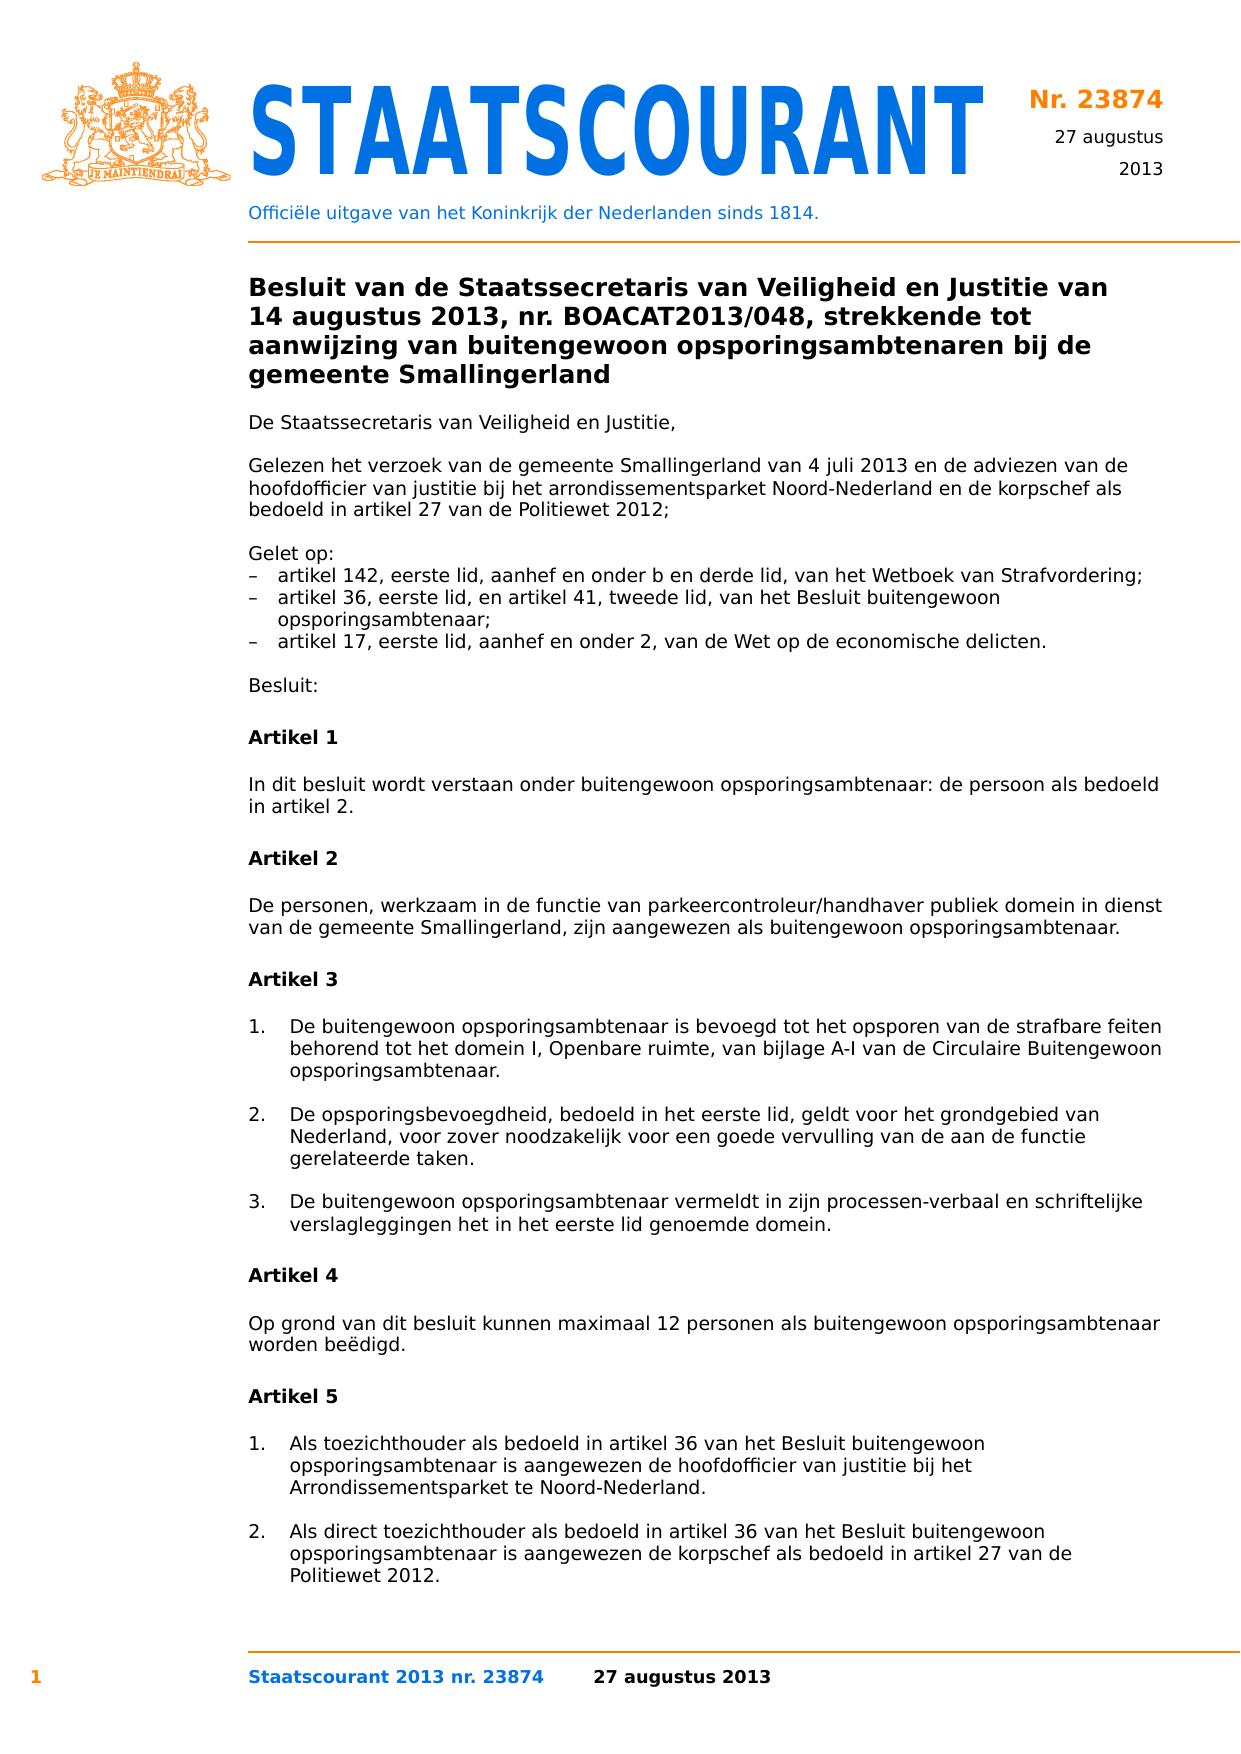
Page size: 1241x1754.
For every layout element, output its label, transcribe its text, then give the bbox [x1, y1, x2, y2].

picture [41, 62, 231, 186]
subtitle Artikel 1 [248, 727, 1163, 749]
subtitle Besluit van de Staatssecretaris van Veiligheid en Justitie van 14 augustus 2013, nr. BOACAT2013/048, strekkende tot aanwijzing van buitengewoon opsporingsambtenaren bij de gemeente Smallingerland [248, 273, 1163, 390]
text – artikel 142, eerste lid, aanhef en onder b en derde lid, van het Wetboek van Strafvordering; [248, 565, 1163, 587]
text 3. De buitengewoon opsporingsambtenaar vermeldt in zijn processen-verbaal en schriftelijke verslagleggingen het in het eerste lid genoemde domein. [248, 1191, 1163, 1235]
table_cell 27 augustus [998, 121, 1240, 153]
text 2. De opsporingsbevoegdheid, bedoeld in het eerste lid, geldt voor het grondgebied van Nederland, voor zover noodzakelijk voor een goede vervulling van de aan de functie gerelateerde taken. [248, 1104, 1163, 1169]
subtitle Artikel 4 [248, 1265, 1163, 1287]
subtitle Artikel 2 [248, 848, 1163, 870]
table_header Nr. 23874 [998, 62, 1240, 121]
table_header STAATSCOURANT [248, 62, 998, 203]
text Op grond van dit besluit kunnen maximaal 12 personen als buitengewoon opsporingsambtenaar worden beëdigd. [248, 1312, 1163, 1356]
text In dit besluit wordt verstaan onder buitengewoon opsporingsambtenaar: de persoon als bedoeld in artikel 2. [248, 774, 1163, 818]
table_cell 2013 [998, 153, 1240, 203]
table_cell Officiële uitgave van het Koninkrijk der Nederlanden sinds 1814. [248, 203, 1240, 241]
subtitle Artikel 5 [248, 1386, 1163, 1408]
text – artikel 36, eerste lid, en artikel 41, tweede lid, van het Besluit buitengewoon opsporingsambtenaar; [248, 587, 1163, 631]
subtitle Artikel 3 [248, 969, 1163, 991]
text De personen, werkzaam in de functie van parkeercontroleur/handhaver publiek domein in dienst van de gemeente Smallingerland, zijn aangewezen als buitengewoon opsporingsambtenaar. [248, 895, 1163, 939]
text 1. De buitengewoon opsporingsambtenaar is bevoegd tot het opsporen van de strafbare feiten behorend tot het domein I, Openbare ruimte, van bijlage A-I van de Circulaire Buitengewoon opsporingsambtenaar. [248, 1016, 1163, 1082]
text 2. Als direct toezichthouder als bedoeld in artikel 36 van het Besluit buitengewoon opsporingsambtenaar is aangewezen de korpschef als bedoeld in artikel 27 van de Politiewet 2012. [248, 1521, 1163, 1587]
text Besluit: [248, 675, 1163, 697]
text 1. Als toezichthouder als bedoeld in artikel 36 van het Besluit buitengewoon opsporingsambtenaar is aangewezen de hoofdofficier van justitie bij het Arrondissementsparket te Noord-Nederland. [248, 1433, 1163, 1499]
table_header [25, 62, 248, 241]
text – artikel 17, eerste lid, aanhef en onder 2, van de Wet op de economische delicten. [248, 631, 1163, 653]
text Gelet op: [248, 543, 1163, 565]
text De Staatssecretaris van Veiligheid en Justitie, [248, 412, 1163, 433]
text Gelezen het verzoek van de gemeente Smallingerland van 4 juli 2013 en de adviezen van de hoofdofficier van justitie bij het arrondissementsparket Noord-Nederland en de korpschef als bedoeld in artikel 27 van de Politiewet 2012; [248, 455, 1163, 521]
